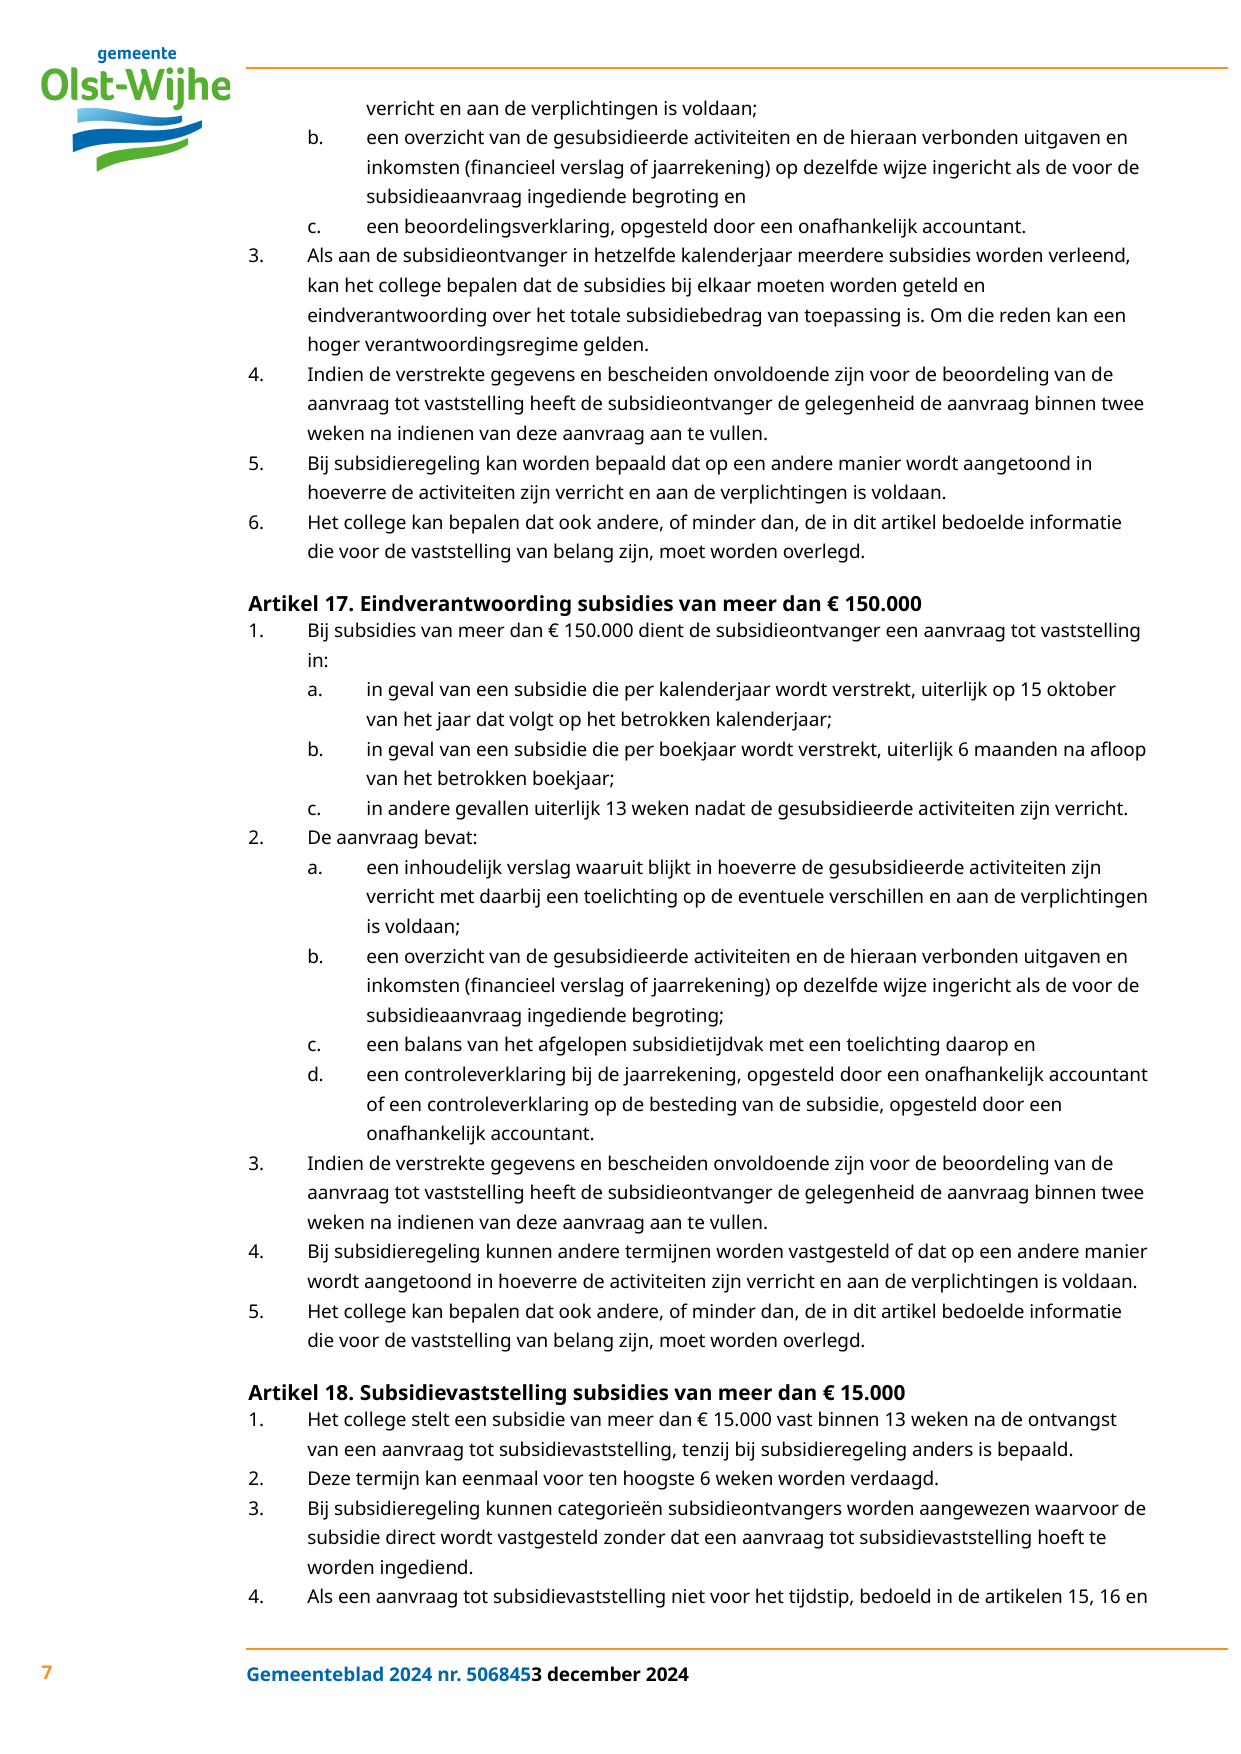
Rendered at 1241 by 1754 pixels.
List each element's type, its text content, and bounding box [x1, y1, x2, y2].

list een inhoudelijk verslag waaruit blijkt in hoeverre de gesubsidieerde activiteiten zijn verricht met daarbij een toelichting op de eventuele verschillen en aan de verplichtingen is voldaan; [307, 854, 1152, 939]
list een overzicht van de gesubsidieerde activiteiten en de hieraan verbonden uitgaven en inkomsten (financieel verslag of jaarrekening) op dezelfde wijze ingericht als de voor de subsidieaanvraag ingediende begroting; [307, 943, 1152, 1028]
list een balans van het afgelopen subsidietijdvak met een toelichting daarop en [307, 1032, 1152, 1057]
list Bij subsidies van meer dan € 150.000 dient de subsidieontvanger een aanvraag tot vaststelling in: [248, 617, 1152, 673]
list in andere gevallen uiterlijk 13 weken nadat de gesubsidieerde activiteiten zijn verricht. [307, 795, 1152, 821]
list Bij subsidieregeling kunnen categorieën subsidieontvangers worden aangewezen waarvoor de subsidie direct wordt vastgesteld zonder dat een aanvraag tot subsidievaststelling hoeft te worden ingediend. [248, 1495, 1152, 1580]
list Als een aanvraag tot subsidievaststelling niet voor het tijdstip, bedoeld in de artikelen 15, 16 en [248, 1584, 1152, 1609]
list Het college kan bepalen dat ook andere, of minder dan, de in dit artikel bedoelde informatie die voor de vaststelling van belang zijn, moet worden overlegd. [248, 1298, 1152, 1353]
list Deze termijn kan eenmaal voor ten hoogste 6 weken worden verdaagd. [248, 1465, 1152, 1491]
list Bij subsidieregeling kan worden bepaald dat op een andere manier wordt aangetoond in hoeverre de activiteiten zijn verricht en aan de verplichtingen is voldaan. [248, 450, 1152, 505]
list Het college kan bepalen dat ook andere, of minder dan, de in dit artikel bedoelde informatie die voor de vaststelling van belang zijn, moet worden overlegd. [248, 509, 1152, 564]
text Artikel 18. Subsidievaststelling subsidies van meer dan € 15.000 [248, 1378, 1152, 1406]
list Het college stelt een subsidie van meer dan € 15.000 vast binnen 13 weken na de ontvangst van een aanvraag tot subsidievaststelling, tenzij bij subsidieregeling anders is bepaald. [248, 1406, 1152, 1462]
picture [41, 47, 231, 172]
list in geval van een subsidie die per boekjaar wordt verstrekt, uiterlijk 6 maanden na afloop van het betrokken boekjaar; [307, 736, 1152, 791]
list een beoordelingsverklaring, opgesteld door een onafhankelijk accountant. [307, 213, 1152, 239]
list verricht en aan de verplichtingen is voldaan; [307, 95, 1152, 121]
list De aanvraag bevat: [248, 824, 1152, 850]
list Bij subsidieregeling kunnen andere termijnen worden vastgesteld of dat op een andere manier wordt aangetoond in hoeverre de activiteiten zijn verricht en aan de verplichtingen is voldaan. [248, 1239, 1152, 1294]
list een overzicht van de gesubsidieerde activiteiten en de hieraan verbonden uitgaven en inkomsten (financieel verslag of jaarrekening) op dezelfde wijze ingericht als de voor de subsidieaanvraag ingediende begroting en [307, 124, 1152, 209]
list een controleverklaring bij de jaarrekening, opgesteld door een onafhankelijk accountant of een controleverklaring op de besteding van de subsidie, opgesteld door een onafhankelijk accountant. [307, 1061, 1152, 1146]
list Als aan de subsidieontvanger in hetzelfde kalenderjaar meerdere subsidies worden verleend, kan het college bepalen dat de subsidies bij elkaar moeten worden geteld en eindverantwoording over het totale subsidiebedrag van toepassing is. Om die reden kan een hoger verantwoordingsregime gelden. [248, 243, 1152, 357]
list Indien de verstrekte gegevens en bescheiden onvoldoende zijn voor de beoordeling van de aanvraag tot vaststelling heeft de subsidieontvanger de gelegenheid de aanvraag binnen twee weken na indienen van deze aanvraag aan te vullen. [248, 1150, 1152, 1235]
list in geval van een subsidie die per kalenderjaar wordt verstrekt, uiterlijk op 15 oktober van het jaar dat volgt op het betrokken kalenderjaar; [307, 677, 1152, 732]
list Indien de verstrekte gegevens en bescheiden onvoldoende zijn voor de beoordeling van de aanvraag tot vaststelling heeft de subsidieontvanger de gelegenheid de aanvraag binnen twee weken na indienen van deze aanvraag aan te vullen. [248, 361, 1152, 446]
text Artikel 17. Eindverantwoording subsidies van meer dan € 150.000 [248, 589, 1152, 617]
